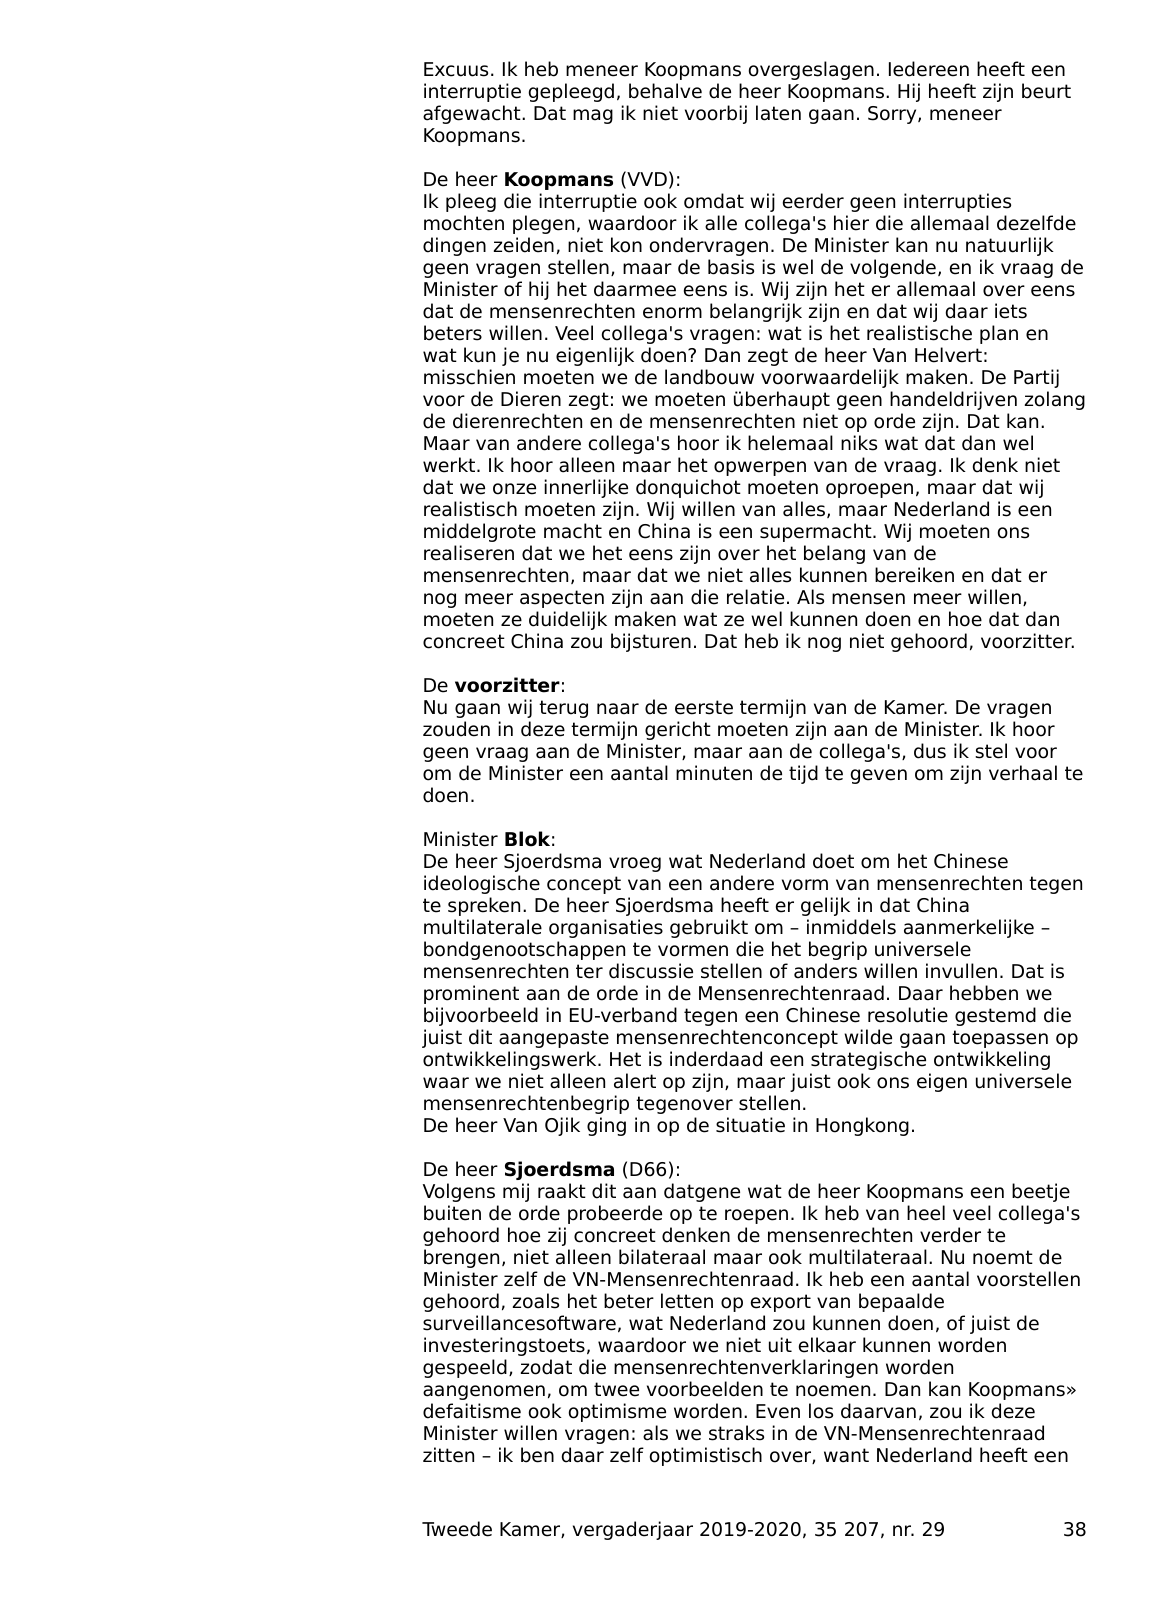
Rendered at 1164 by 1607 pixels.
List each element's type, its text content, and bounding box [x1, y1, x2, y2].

text De heer Van Ojik ging in op de situatie in Hongkong. [422, 1115, 1087, 1137]
text Ik pleeg die interruptie ook omdat wij eerder geen interrupties mochten plegen, waardoor ik alle collega's hier die allemaal dezelfde dingen zeiden, niet kon ondervragen. De Minister kan nu natuurlijk geen vragen stellen, maar de basis is wel de volgende, en ik vraag de Minister of hij het daarmee eens is. Wij zijn het er allemaal over eens dat de mensenrechten enorm belangrijk zijn en dat wij daar iets beters willen. Veel collega's vragen: wat is het realistische plan en wat kun je nu eigenlijk doen? Dan zegt de heer Van Helvert: misschien moeten we de landbouw voorwaardelijk maken. De Partij voor de Dieren zegt: we moeten überhaupt geen handeldrijven zolang de dierenrechten en de mensenrechten niet op orde zijn. Dat kan. Maar van andere collega's hoor ik helemaal niks wat dat dan wel werkt. Ik hoor alleen maar het opwerpen van de vraag. Ik denk niet dat we onze innerlijke donquichot moeten oproepen, maar dat wij realistisch moeten zijn. Wij willen van alles, maar Nederland is een middelgrote macht en China is een supermacht. Wij moeten ons realiseren dat we het eens zijn over het belang van de mensenrechten, maar dat we niet alles kunnen bereiken en dat er nog meer aspecten zijn aan die relatie. Als mensen meer willen, moeten ze duidelijk maken wat ze wel kunnen doen en hoe dat dan concreet China zou bijsturen. Dat heb ik nog niet gehoord, voorzitter. [422, 191, 1087, 653]
text Nu gaan wij terug naar de eerste termijn van de Kamer. De vragen zouden in deze termijn gericht moeten zijn aan de Minister. Ik hoor geen vraag aan de Minister, maar aan de collega's, dus ik stel voor om de Minister een aantal minuten de tijd te geven om zijn verhaal te doen. [422, 697, 1087, 807]
text Minister Blok: [422, 829, 1087, 851]
text De heer Sjoerdsma (D66): [422, 1159, 1087, 1181]
text De voorzitter: [422, 675, 1087, 697]
text Excuus. Ik heb meneer Koopmans overgeslagen. Iedereen heeft een interruptie gepleegd, behalve de heer Koopmans. Hij heeft zijn beurt afgewacht. Dat mag ik niet voorbij laten gaan. Sorry, meneer Koopmans. [422, 59, 1087, 147]
text De heer Koopmans (VVD): [422, 169, 1087, 191]
text Volgens mij raakt dit aan datgene wat de heer Koopmans een beetje buiten de orde probeerde op te roepen. Ik heb van heel veel collega's gehoord hoe zij concreet denken de mensenrechten verder te brengen, niet alleen bilateraal maar ook multilateraal. Nu noemt de Minister zelf de VN-Mensenrechtenraad. Ik heb een aantal voorstellen gehoord, zoals het beter letten op export van bepaalde surveillancesoftware, wat Nederland zou kunnen doen, of juist de investeringstoets, waardoor we niet uit elkaar kunnen worden gespeeld, zodat die mensenrechtenverklaringen worden aangenomen, om twee voorbeelden te noemen. Dan kan Koopmans» defaitisme ook optimisme worden. Even los daarvan, zou ik deze Minister willen vragen: als we straks in de VN-Mensenrechtenraad zitten – ik ben daar zelf optimistisch over, want Nederland heeft een [422, 1181, 1087, 1467]
text De heer Sjoerdsma vroeg wat Nederland doet om het Chinese ideologische concept van een andere vorm van mensenrechten tegen te spreken. De heer Sjoerdsma heeft er gelijk in dat China multilaterale organisaties gebruikt om – inmiddels aanmerkelijke – bondgenootschappen te vormen die het begrip universele mensenrechten ter discussie stellen of anders willen invullen. Dat is prominent aan de orde in de Mensenrechtenraad. Daar hebben we bijvoorbeeld in EU-verband tegen een Chinese resolutie gestemd die juist dit aangepaste mensenrechtenconcept wilde gaan toepassen op ontwikkelingswerk. Het is inderdaad een strategische ontwikkeling waar we niet alleen alert op zijn, maar juist ook ons eigen universele mensenrechtenbegrip tegenover stellen. [422, 851, 1087, 1115]
